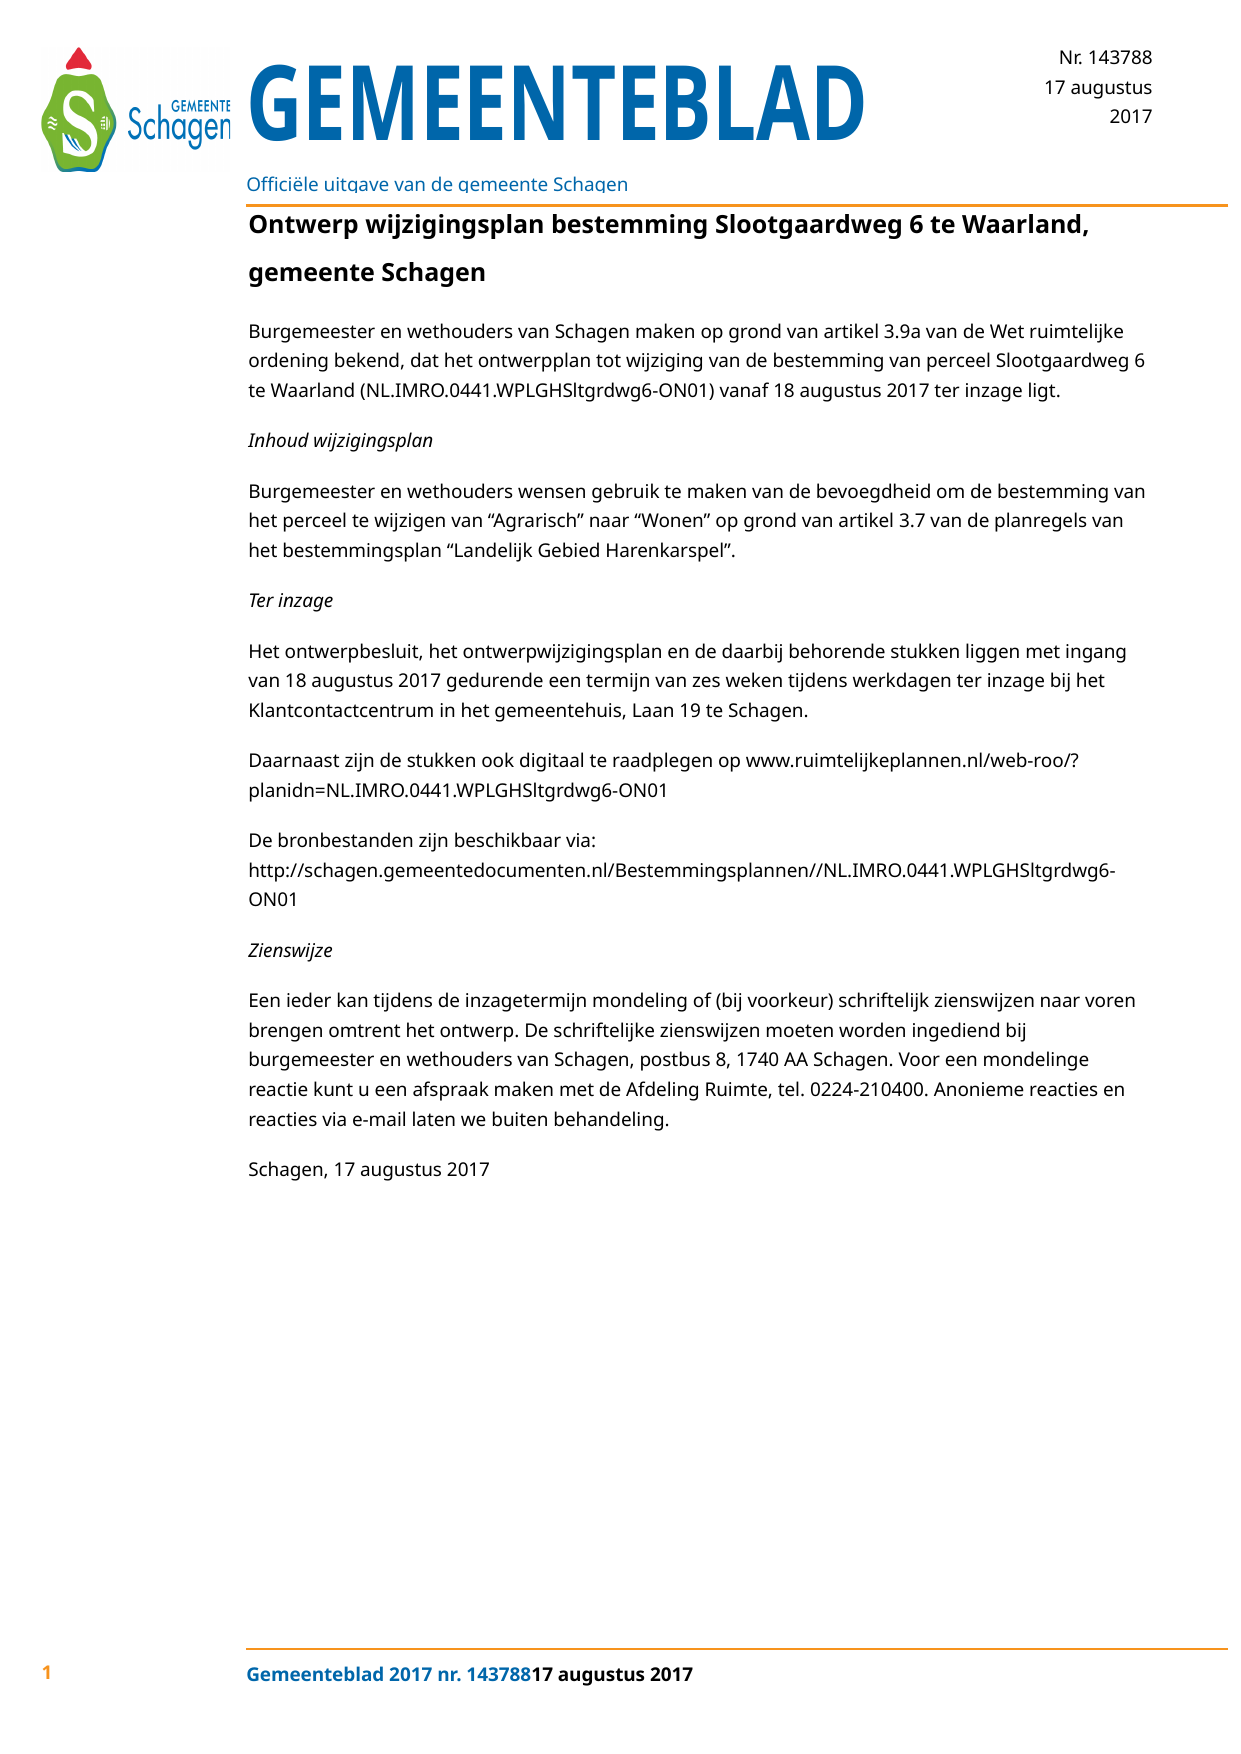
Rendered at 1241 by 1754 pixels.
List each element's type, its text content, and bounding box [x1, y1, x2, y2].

text Burgemeester en wethouders van Schagen maken op grond van artikel 3.9a van de Wet ruimtelijke ordening bekend, dat het ontwerpplan tot wijziging van de bestemming van perceel Slootgaardweg 6 te Waarland (NL.IMRO.0441.WPLGHSltgrdwg6-ON01) vanaf 18 augustus 2017 ter inzage ligt. [248, 318, 1152, 403]
text Ontwerp wijzigingsplan bestemming Slootgaardweg 6 te Waarland, gemeente Schagen [248, 207, 1152, 288]
text Een ieder kan tijdens de inzagetermijn mondeling of (bij voorkeur) schriftelijk zienswijzen naar voren brengen omtrent het ontwerp. De schriftelijke zienswijzen moeten worden ingediend bij burgemeester en wethouders van Schagen, postbus 8, 1740 AA Schagen. Voor een mondelinge reactie kunt u een afspraak maken met de Afdeling Ruimte, tel. 0224-210400. Anonieme reacties en reacties via e-mail laten we buiten behandeling. [248, 987, 1152, 1132]
picture [41, 47, 231, 172]
text Daarnaast zijn de stukken ook digitaal te raadplegen op www.ruimtelijkeplannen.nl/web-roo/?planidn=NL.IMRO.0441.WPLGHSltgrdwg6-ON01 [248, 747, 1152, 803]
text Het ontwerpbesluit, het ontwerpwijzigingsplan en de daarbij behorende stukken liggen met ingang van 18 augustus 2017 gedurende een termijn van zes weken tijdens werkdagen ter inzage bij het Klantcontactcentrum in het gemeentehuis, Laan 19 te Schagen. [248, 638, 1152, 723]
text Ter inzage [248, 587, 1152, 613]
text Inhoud wijzigingsplan [248, 427, 1152, 453]
text Schagen, 17 augustus 2017 [248, 1156, 1152, 1182]
text De bronbestanden zijn beschikbaar via: http://schagen.gemeentedocumenten.nl/Bestemmingsplannen//NL.IMRO.0441.WPLGHSltgrdwg6-ON01 [248, 827, 1152, 912]
text Burgemeester en wethouders wensen gebruik te maken van de bevoegdheid om de bestemming van het perceel te wijzigen van “Agrarisch” naar “Wonen” op grond van artikel 3.7 van de planregels van het bestemmingsplan “Landelijk Gebied Harenkarspel”. [248, 478, 1152, 563]
text Zienswijze [248, 937, 1152, 963]
